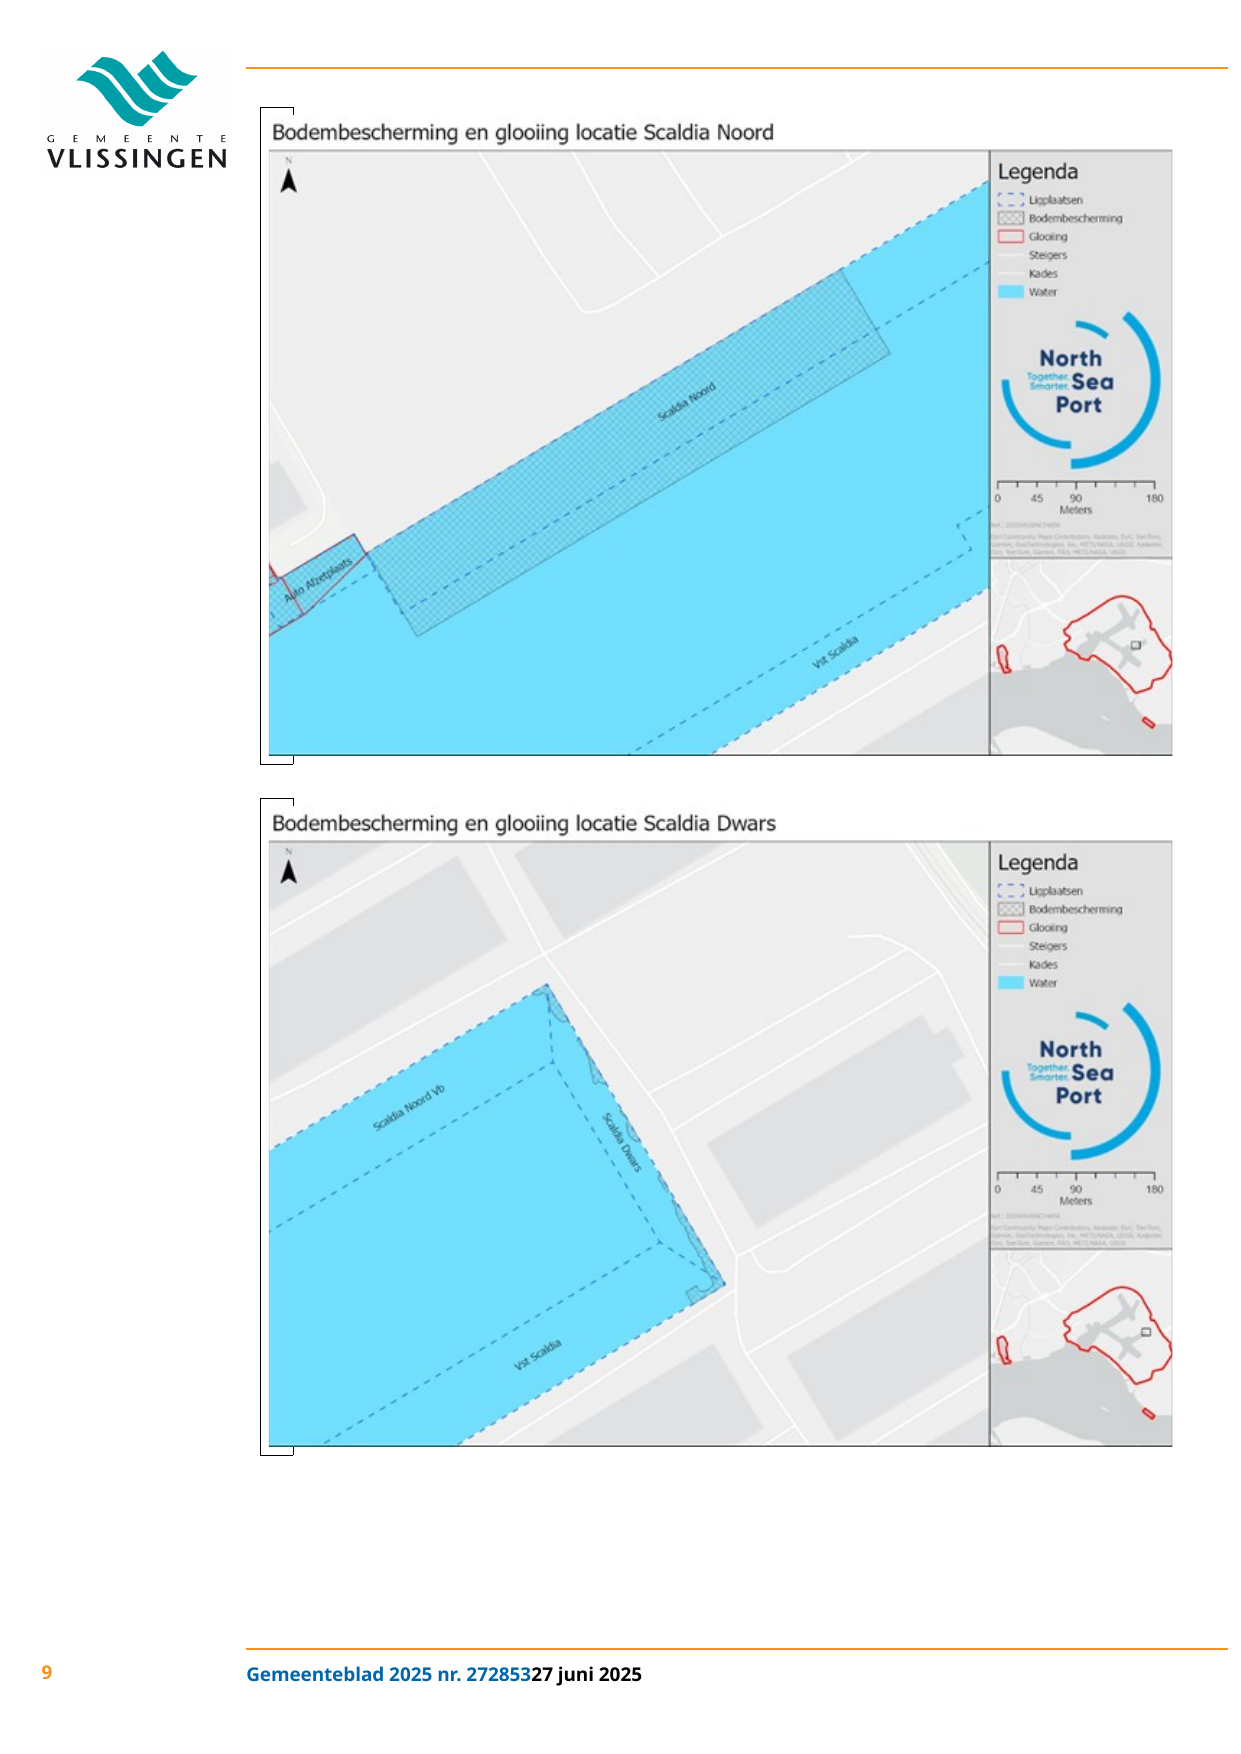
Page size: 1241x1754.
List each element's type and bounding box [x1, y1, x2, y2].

picture [268, 806, 1173, 1447]
picture [268, 115, 1173, 756]
picture [41, 47, 231, 172]
